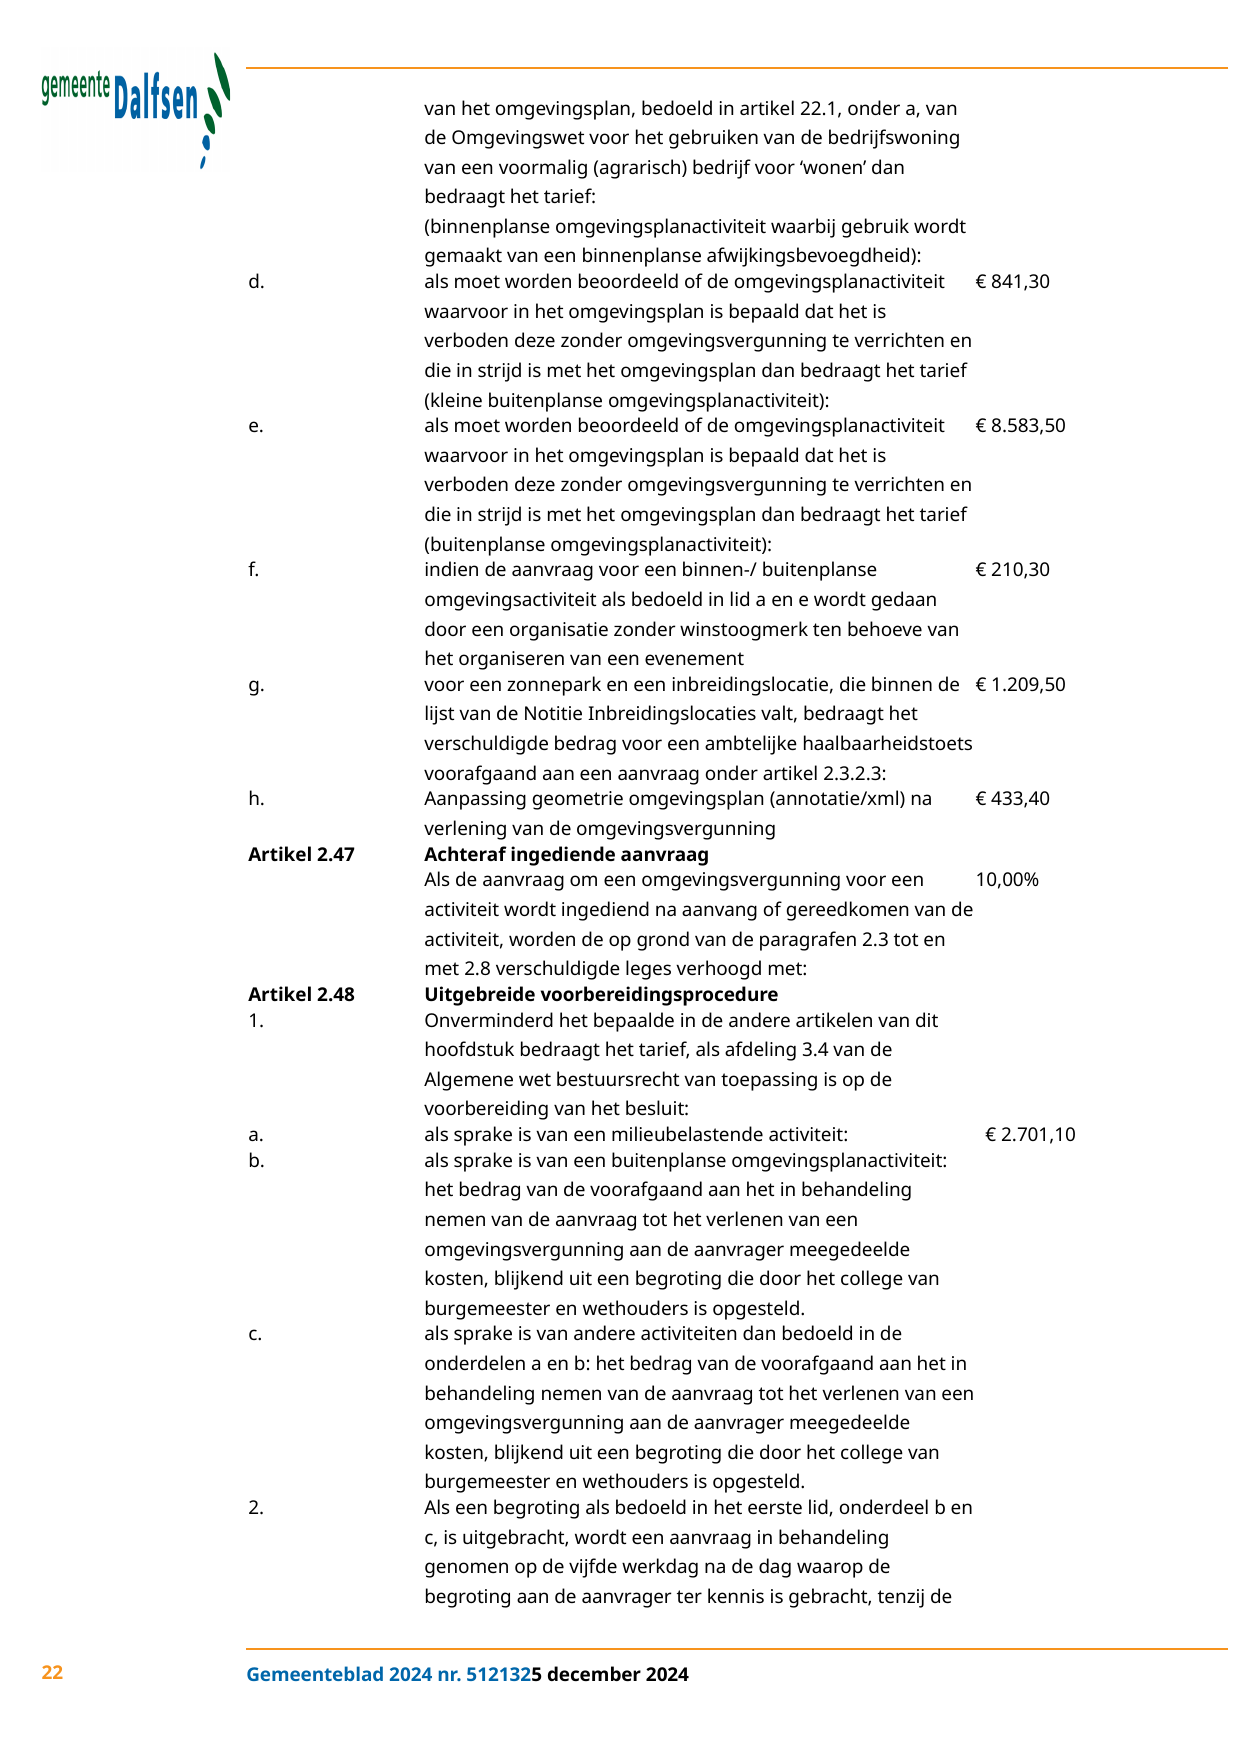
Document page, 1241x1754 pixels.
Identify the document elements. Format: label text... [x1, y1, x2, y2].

table_cell [975, 1321, 1152, 1494]
table_cell € 2.701,10 [975, 1121, 1152, 1147]
table_cell [975, 1147, 1152, 1321]
table_cell Als een begroting als bedoeld in het eerste lid, onderdeel b en c, is uitgebracht, wordt een aanvraag in behandeling genomen op de vijfde werkdag na de dag waarop de begroting aan de aanvrager ter kennis is gebracht, tenzij de [424, 1494, 975, 1609]
table_cell Uitgebreide voorbereidingsprocedure [424, 981, 975, 1007]
table_cell f. [248, 557, 424, 671]
table_cell € 8.583,50 [975, 413, 1152, 557]
table_cell als sprake is van andere activiteiten dan bedoeld in de onderdelen a en b: het bedrag van de voorafgaand aan het in behandeling nemen van de aanvraag tot het verlenen van een omgevingsvergunning aan de aanvrager meegedeelde kosten, blijkend uit een begroting die door het college van burgemeester en wethouders is opgesteld. [424, 1321, 975, 1494]
table_cell Artikel 2.47 [248, 841, 424, 867]
table_cell e. [248, 413, 424, 557]
table_cell als moet worden beoordeeld of de omgevingsplanactiviteit waarvoor in het omgevingsplan is bepaald dat het is verboden deze zonder omgevingsvergunning te verrichten en die in strijd is met het omgevingsplan dan bedraagt het tarief (kleine buitenplanse omgevingsplanactiviteit): [424, 269, 975, 412]
table_cell Achteraf ingediende aanvraag [424, 841, 975, 867]
table_cell g. [248, 671, 424, 786]
table_cell [248, 95, 424, 268]
table_cell [975, 1494, 1152, 1609]
table_cell b. [248, 1147, 424, 1321]
table_cell [975, 1007, 1152, 1121]
table_cell [248, 867, 424, 981]
table_cell [975, 95, 1152, 268]
table_cell als sprake is van een buitenplanse omgevingsplanactiviteit: het bedrag van de voorafgaand aan het in behandeling nemen van de aanvraag tot het verlenen van een omgevingsvergunning aan de aanvrager meegedeelde kosten, blijkend uit een begroting die door het college van burgemeester en wethouders is opgesteld. [424, 1147, 975, 1321]
table_cell [975, 981, 1152, 1007]
table_cell indien de aanvraag voor een binnen-/ buitenplanse omgevingsactiviteit als bedoeld in lid a en e wordt gedaan door een organisatie zonder winstoogmerk ten behoeve van het organiseren van een evenement [424, 557, 975, 671]
table_cell als moet worden beoordeeld of de omgevingsplanactiviteit waarvoor in het omgevingsplan is bepaald dat het is verboden deze zonder omgevingsvergunning te verrichten en die in strijd is met het omgevingsplan dan bedraagt het tarief (buitenplanse omgevingsplanactiviteit): [424, 413, 975, 557]
table_cell 1. [248, 1007, 424, 1121]
table_cell d. [248, 269, 424, 412]
table_cell 2. [248, 1494, 424, 1609]
table_cell € 1.209,50 [975, 671, 1152, 786]
table_cell van het omgevingsplan, bedoeld in artikel 22.1, onder a, van de Omgevingswet voor het gebruiken van de bedrijfswoning van een voormalig (agrarisch) bedrijf voor ‘wonen’ dan bedraagt het tarief: (binnenplanse omgevingsplanactiviteit waarbij gebruik wordt gemaakt van een binnenplanse afwijkingsbevoegdheid): [424, 95, 975, 268]
table_cell Artikel 2.48 [248, 981, 424, 1007]
table_cell 10,00% [975, 867, 1152, 981]
table_cell [975, 841, 1152, 867]
table_cell Onverminderd het bepaalde in de andere artikelen van dit hoofdstuk bedraagt het tarief, als afdeling 3.4 van de Algemene wet bestuursrecht van toepassing is op de voorbereiding van het besluit: [424, 1007, 975, 1121]
table_cell voor een zonnepark en een inbreidingslocatie, die binnen de lijst van de Notitie Inbreidingslocaties valt, bedraagt het verschuldigde bedrag voor een ambtelijke haalbaarheidstoets voorafgaand aan een aanvraag onder artikel 2.3.2.3: [424, 671, 975, 786]
table_cell Als de aanvraag om een omgevingsvergunning voor een activiteit wordt ingediend na aanvang of gereedkomen van de activiteit, worden de op grond van de paragrafen 2.3 tot en met 2.8 verschuldigde leges verhoogd met: [424, 867, 975, 981]
table_cell als sprake is van een milieubelastende activiteit: [424, 1121, 975, 1147]
table_cell Aanpassing geometrie omgevingsplan (annotatie/xml) na verlening van de omgevingsvergunning [424, 786, 975, 841]
table_cell € 433,40 [975, 786, 1152, 841]
picture [41, 47, 231, 172]
table_cell c. [248, 1321, 424, 1494]
table_cell h. [248, 786, 424, 841]
table_cell € 841,30 [975, 269, 1152, 412]
table_cell a. [248, 1121, 424, 1147]
table_cell € 210,30 [975, 557, 1152, 671]
